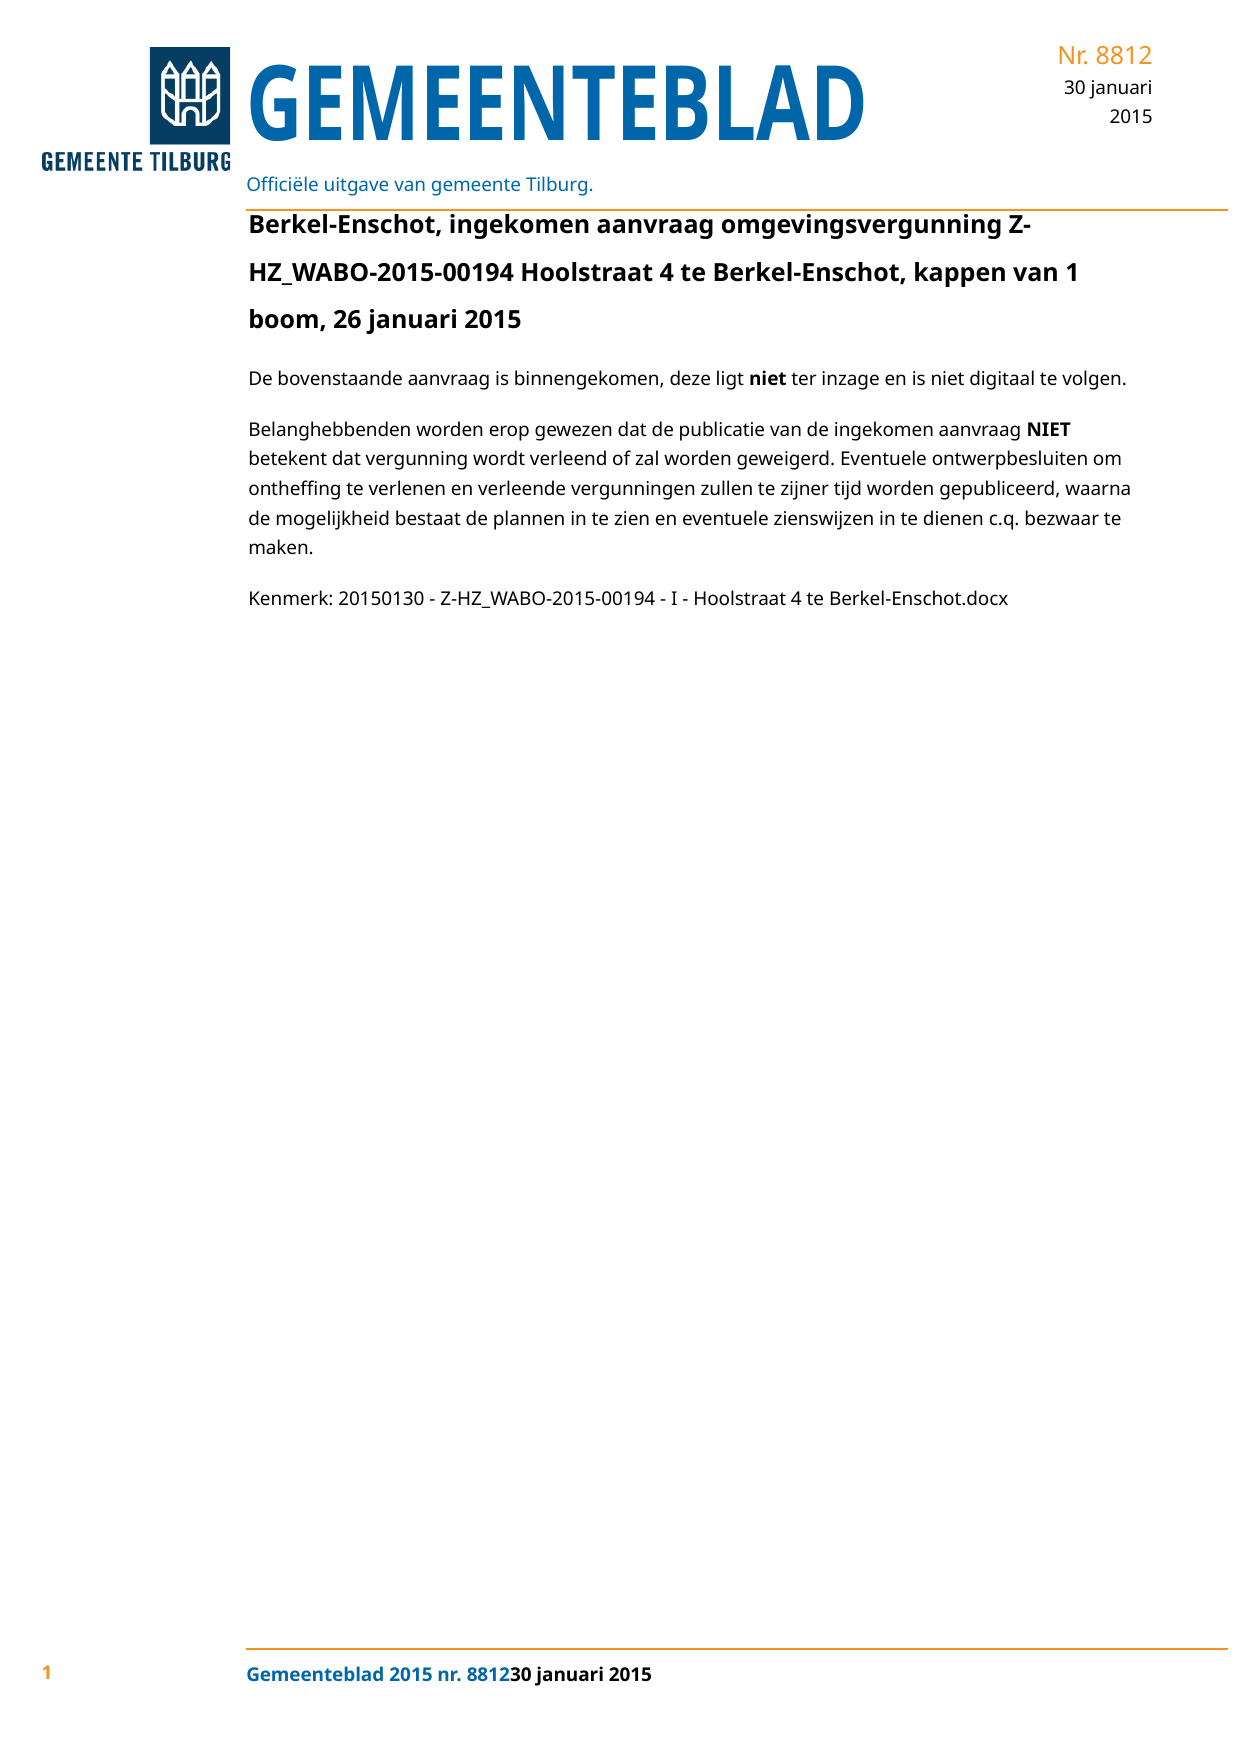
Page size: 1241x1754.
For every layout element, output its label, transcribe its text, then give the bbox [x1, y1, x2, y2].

picture [41, 47, 231, 172]
text Belanghebbenden worden erop gewezen dat de publicatie van de ingekomen aanvraag NIET betekent dat vergunning wordt verleend of zal worden geweigerd. Eventuele ontwerpbesluiten om ontheffing te verlenen en verleende vergunningen zullen te zijner tijd worden gepubliceerd, waarna de mogelijkheid bestaat de plannen in te zien en eventuele zienswijzen in te dienen c.q. bezwaar te maken. [248, 416, 1152, 560]
text Kenmerk: 20150130 - Z-HZ_WABO-2015-00194 - I - Hoolstraat 4 te Berkel-Enschot.docx [248, 585, 1152, 610]
text Berkel-Enschot, ingekomen aanvraag omgevingsvergunning Z-HZ_WABO-2015-00194 Hoolstraat 4 te Berkel-Enschot, kappen van 1 boom, 26 januari 2015 [248, 211, 1152, 336]
text De bovenstaande aanvraag is binnengekomen, deze ligt niet ter inzage en is niet digitaal te volgen. [248, 366, 1152, 391]
